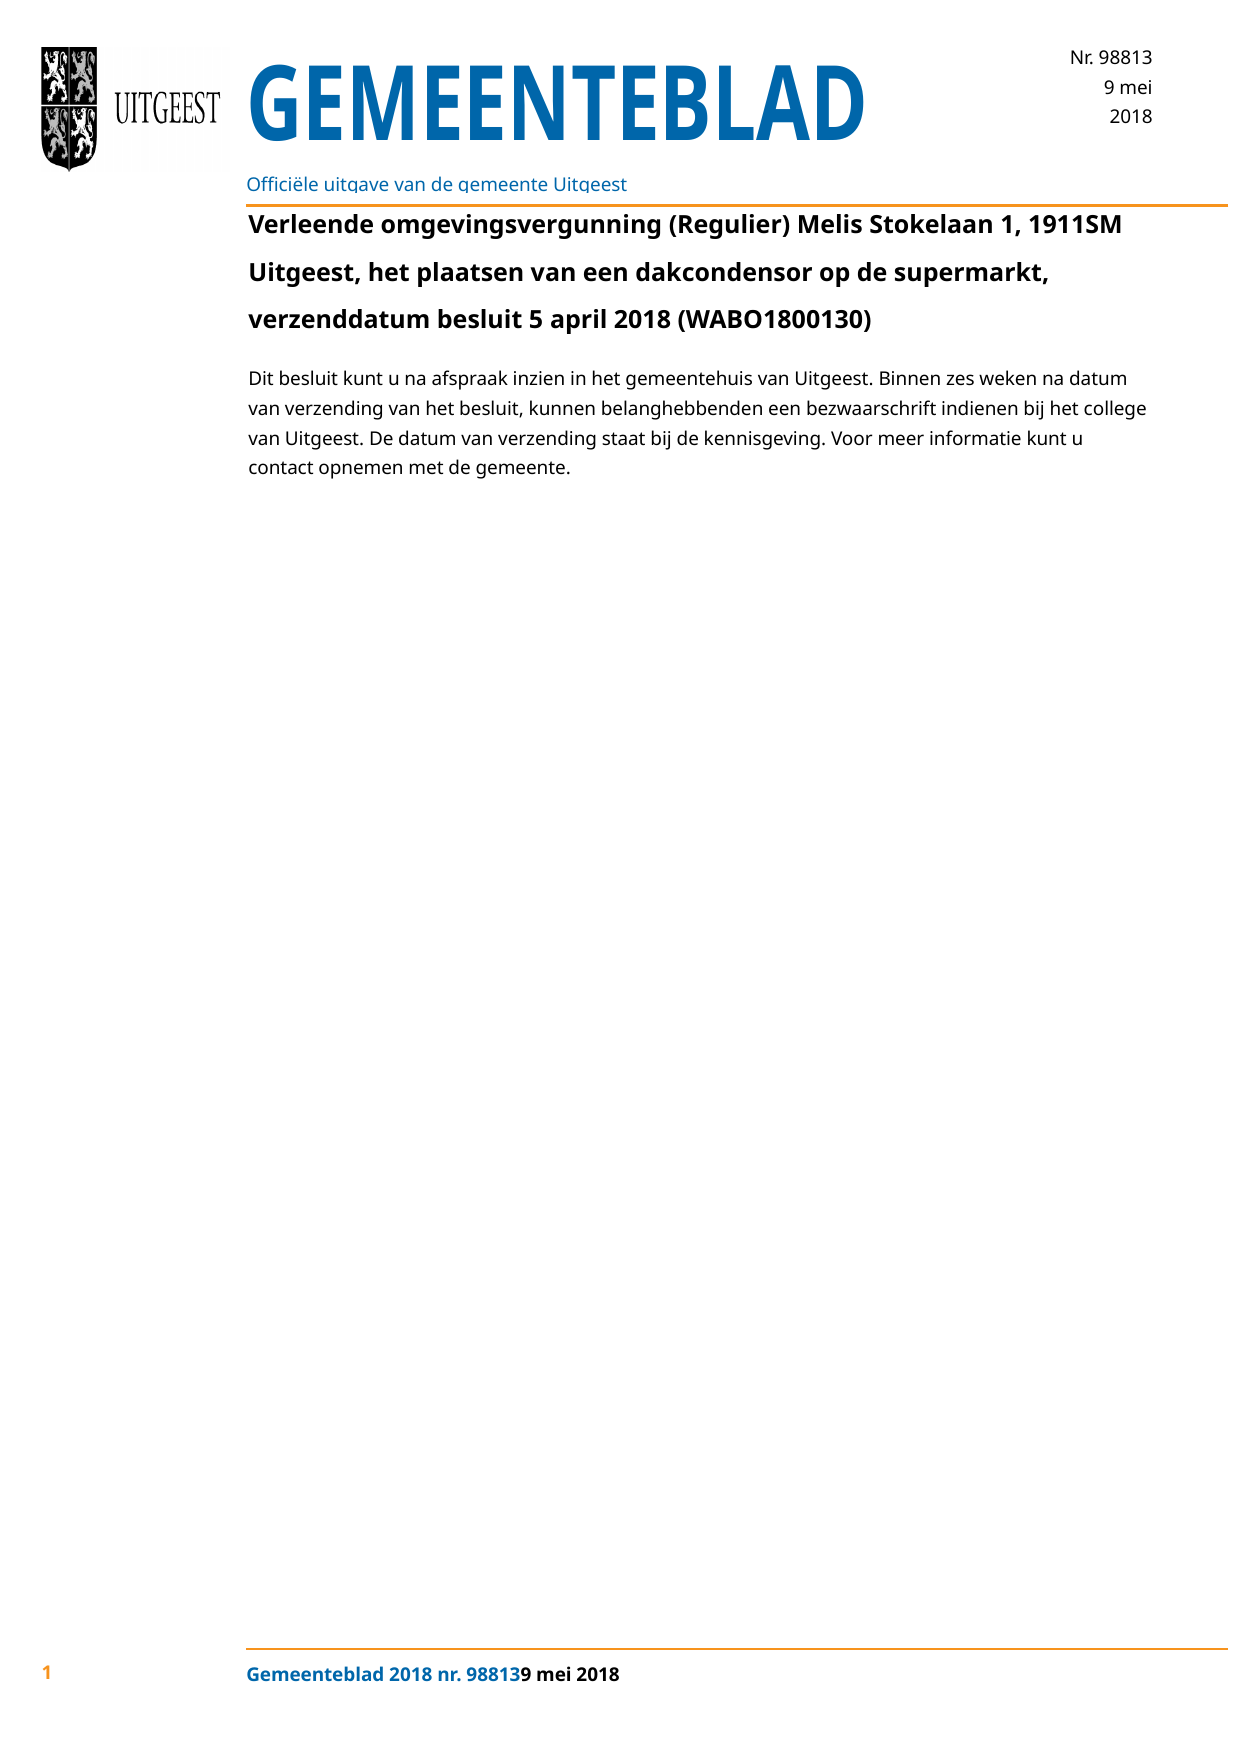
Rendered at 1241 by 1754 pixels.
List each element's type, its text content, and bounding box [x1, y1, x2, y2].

text Dit besluit kunt u na afspraak inzien in het gemeentehuis van Uitgeest. Binnen zes weken na datum van verzending van het besluit, kunnen belanghebbenden een bezwaarschrift indienen bij het college van Uitgeest. De datum van verzending staat bij de kennisgeving. Voor meer informatie kunt u contact opnemen met de gemeente. [248, 366, 1152, 480]
text Verleende omgevingsvergunning (Regulier) Melis Stokelaan 1, 1911SM Uitgeest, het plaatsen van een dakcondensor op de supermarkt, verzenddatum besluit 5 april 2018 (WABO1800130) [248, 207, 1152, 336]
picture [41, 47, 231, 172]
